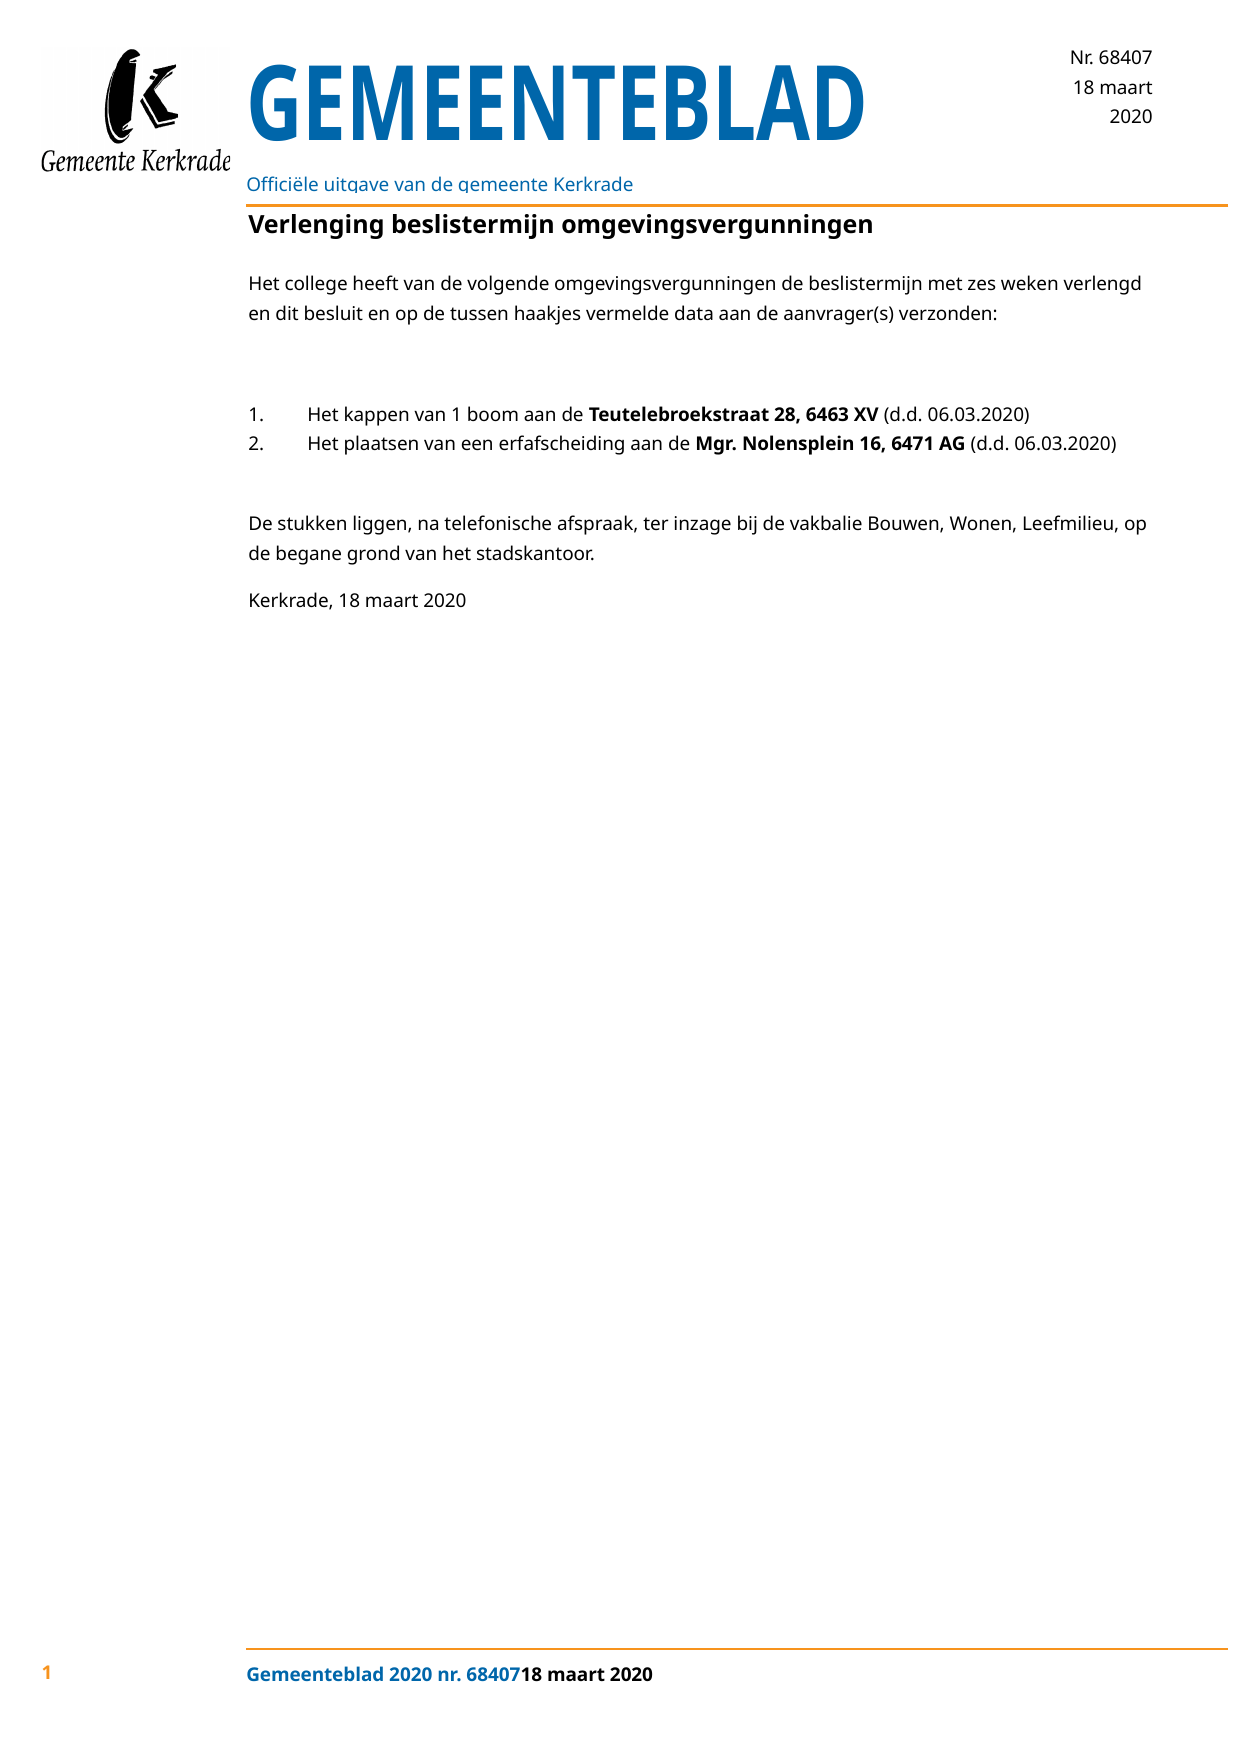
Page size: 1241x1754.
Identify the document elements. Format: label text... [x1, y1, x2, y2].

list Het plaatsen van een erfafscheiding aan de Mgr. Nolensplein 16, 6471 AG (d.d. 06.03.2020) [248, 430, 1152, 456]
text Kerkrade, 18 maart 2020 [248, 588, 1152, 613]
list Het kappen van 1 boom aan de Teutelebroekstraat 28, 6463 XV (d.d. 06.03.2020) [248, 401, 1152, 426]
text Het college heeft van de volgende omgevingsvergunningen de beslistermijn met zes weken verlengd en dit besluit en op de tussen haakjes vermelde data aan de aanvrager(s) verzonden: [248, 270, 1152, 326]
text De stukken liggen, na telefonische afspraak, ter inzage bij de vakbalie Bouwen, Wonen, Leefmilieu, op de begane grond van het stadskantoor. [248, 510, 1152, 566]
picture [41, 47, 231, 172]
text Verlenging beslistermijn omgevingsvergunningen [248, 207, 1152, 241]
